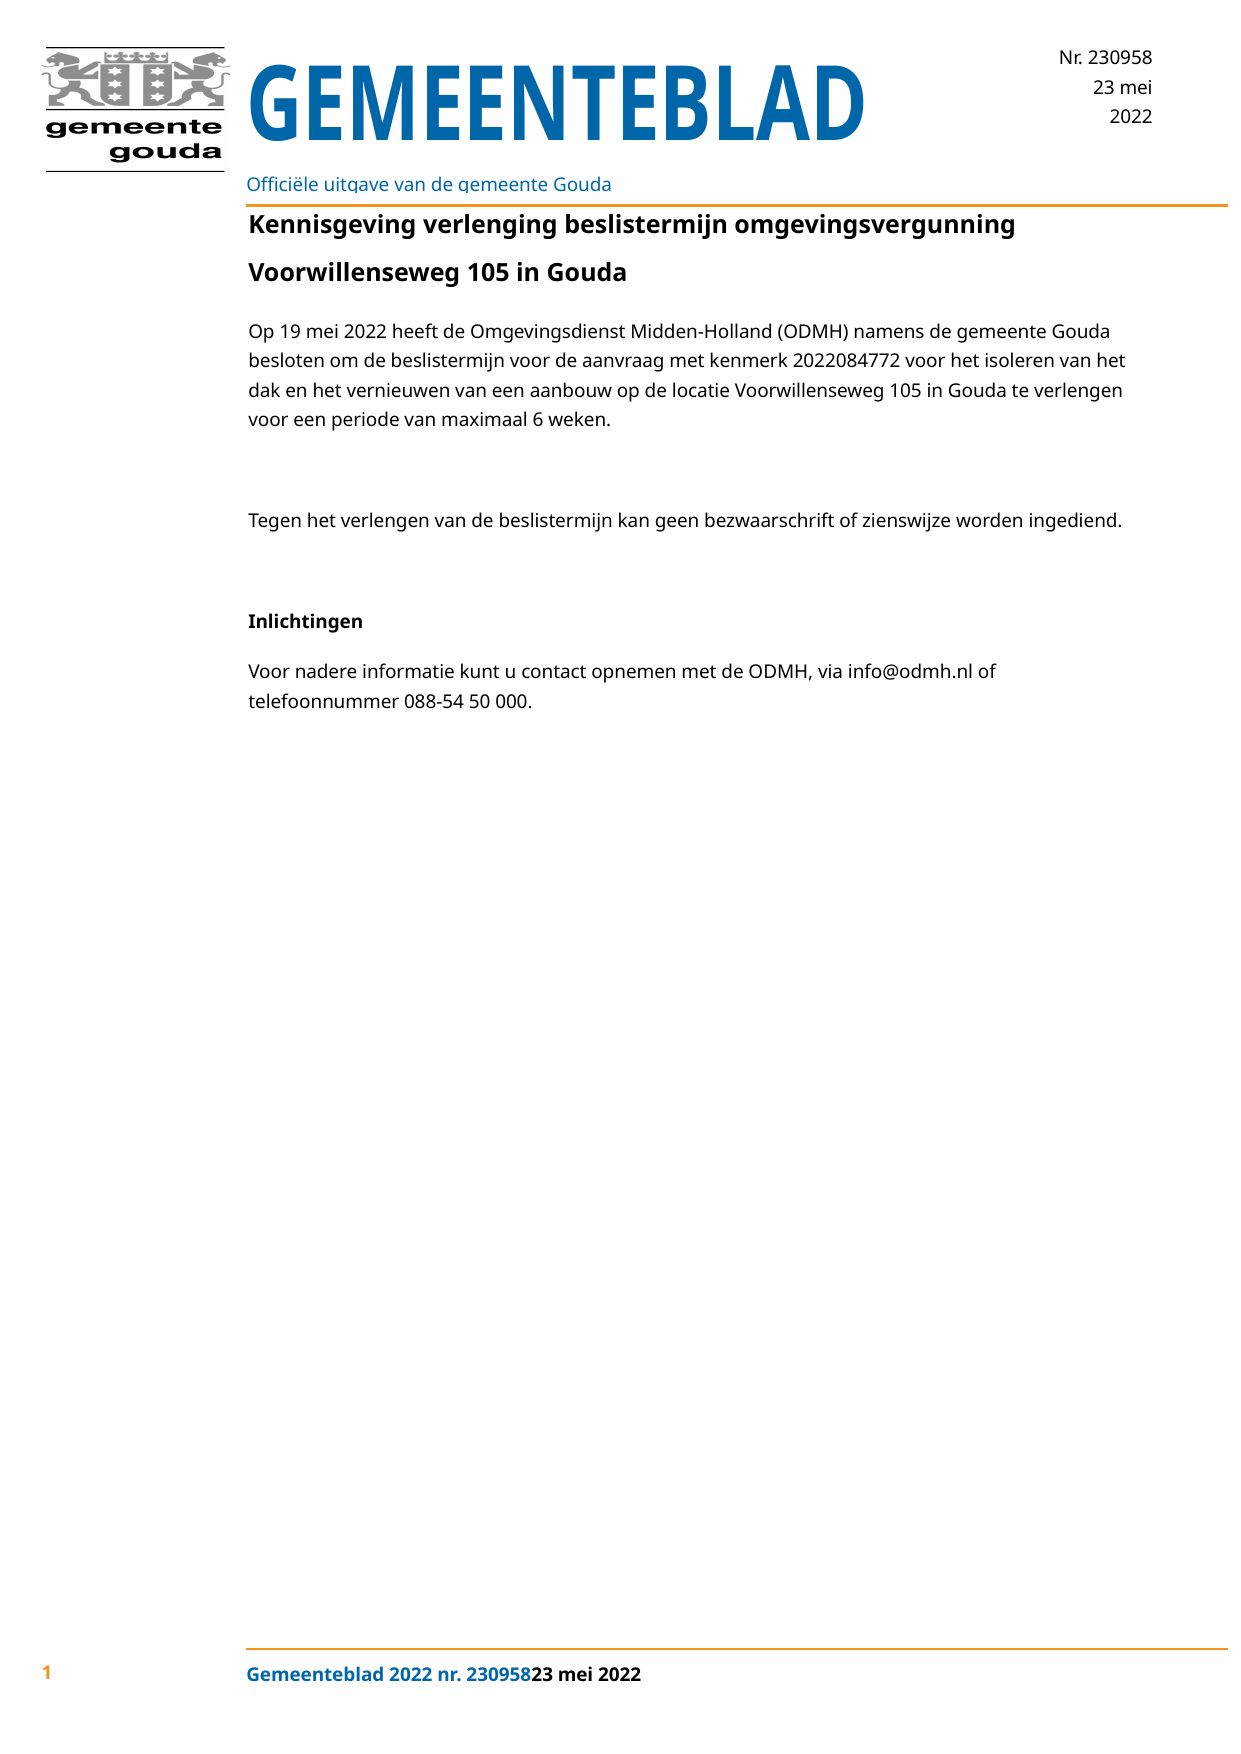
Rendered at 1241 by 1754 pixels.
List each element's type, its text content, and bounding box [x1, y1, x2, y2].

text Kennisgeving verlenging beslistermijn omgevingsvergunning Voorwillenseweg 105 in Gouda [248, 207, 1152, 288]
picture [41, 47, 231, 172]
text Inlichtingen [248, 608, 1152, 634]
text Voor nadere informatie kunt u contact opnemen met de ODMH, via info@odmh.nl of telefoonnummer 088-54 50 000. [248, 659, 1152, 714]
text Tegen het verlengen van de beslistermijn kan geen bezwaarschrift of zienswijze worden ingediend. [248, 507, 1152, 533]
text Op 19 mei 2022 heeft de Omgevingsdienst Midden-Holland (ODMH) namens de gemeente Gouda besloten om de beslistermijn voor de aanvraag met kenmerk 2022084772 voor het isoleren van het dak en het vernieuwen van een aanbouw op de locatie Voorwillenseweg 105 in Gouda te verlengen voor een periode van maximaal 6 weken. [248, 318, 1152, 432]
